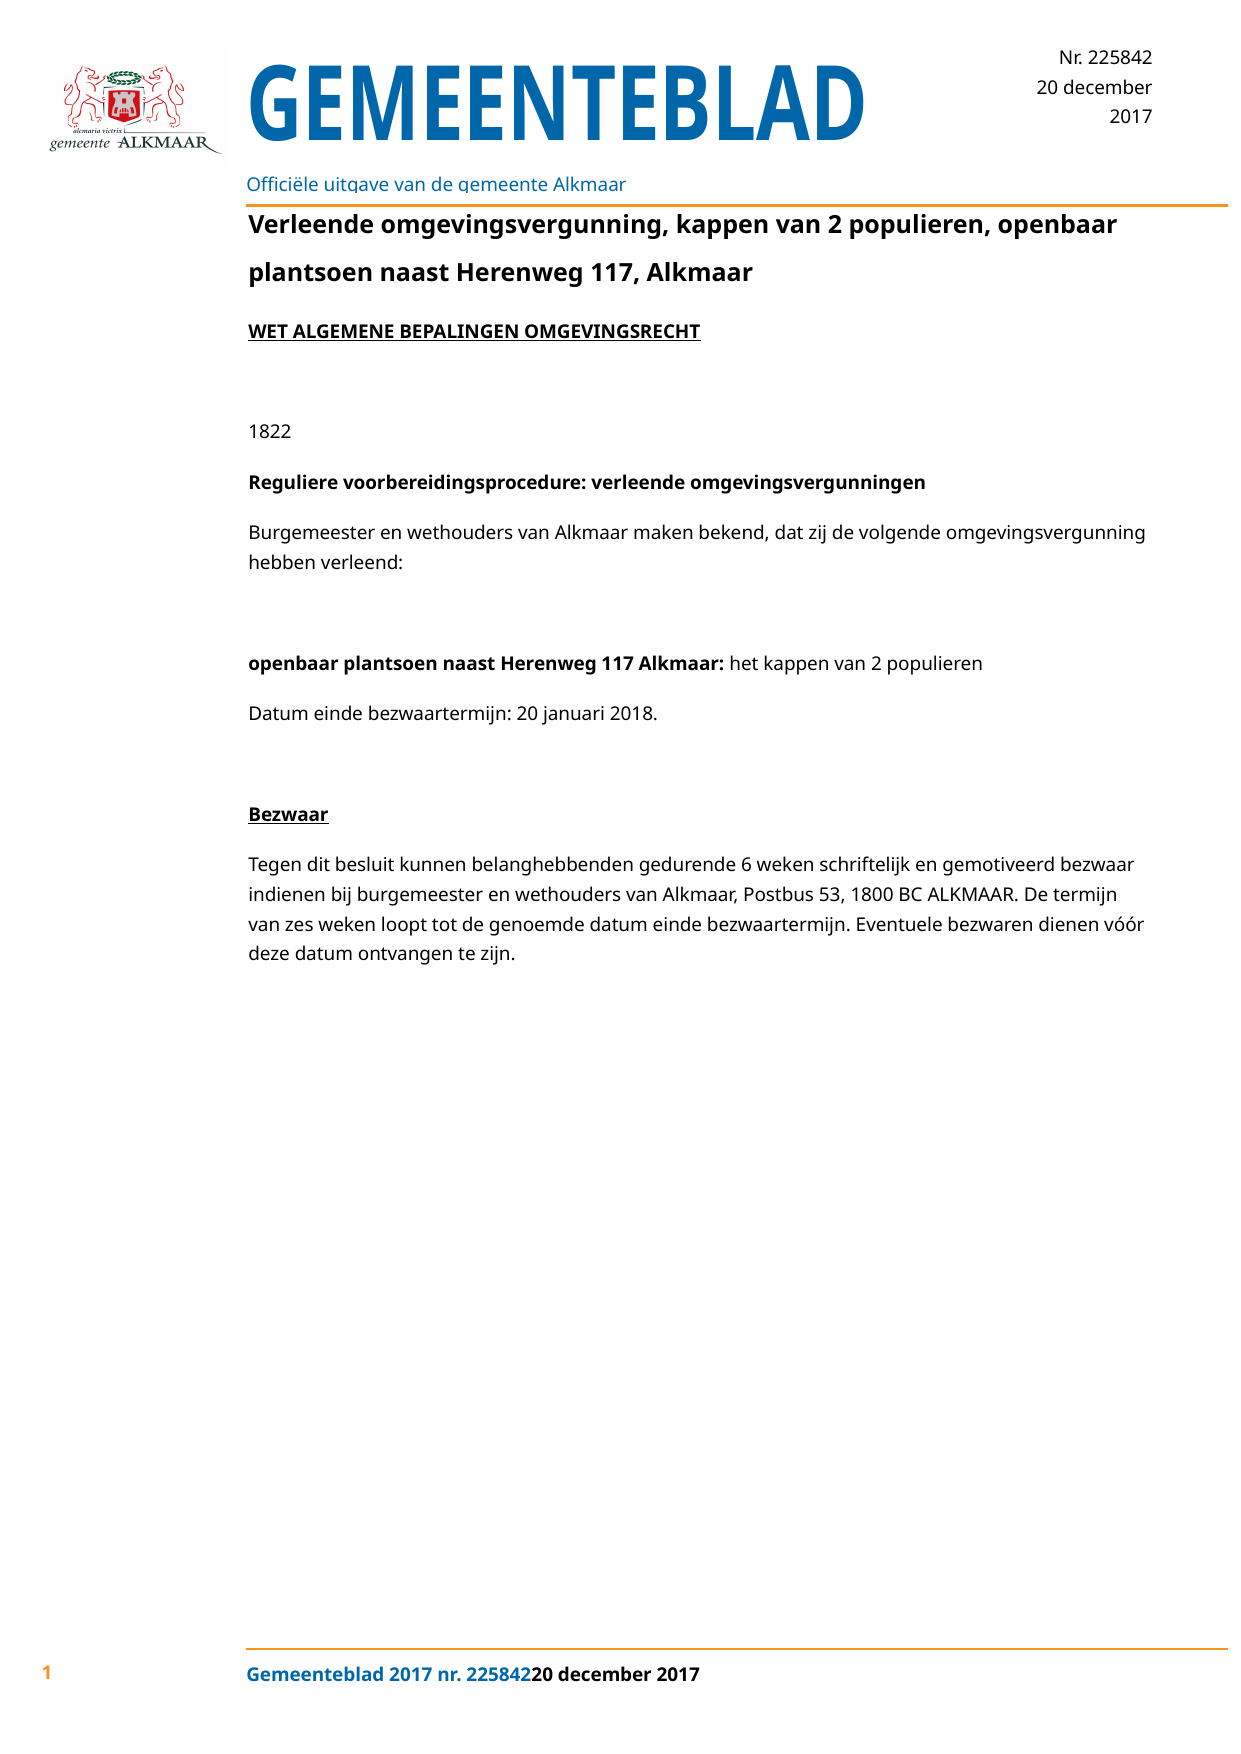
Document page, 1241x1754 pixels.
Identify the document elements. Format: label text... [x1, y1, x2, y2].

text WET ALGEMENE BEPALINGEN OMGEVINGSRECHT [248, 318, 1152, 344]
text Datum einde bezwaartermijn: 20 januari 2018. [248, 700, 1152, 726]
text Bezwaar [248, 801, 1152, 827]
text Reguliere voorbereidingsprocedure: verleende omgevingsvergunningen [248, 469, 1152, 495]
text 1822 [248, 419, 1152, 444]
text Burgemeester en wethouders van Alkmaar maken bekend, dat zij de volgende omgevingsvergunning hebben verleend: [248, 519, 1152, 575]
text openbaar plantsoen naast Herenweg 117 Alkmaar: het kappen van 2 populieren [248, 650, 1152, 676]
text Tegen dit besluit kunnen belanghebbenden gedurende 6 weken schriftelijk en gemotiveerd bezwaar indienen bij burgemeester en wethouders van Alkmaar, Postbus 53, 1800 BC ALKMAAR. De termijn van zes weken loopt tot de genoemde datum einde bezwaartermijn. Eventuele bezwaren dienen vóór deze datum ontvangen te zijn. [248, 852, 1152, 966]
picture [41, 47, 231, 172]
text Verleende omgevingsvergunning, kappen van 2 populieren, openbaar plantsoen naast Herenweg 117, Alkmaar [248, 207, 1152, 288]
